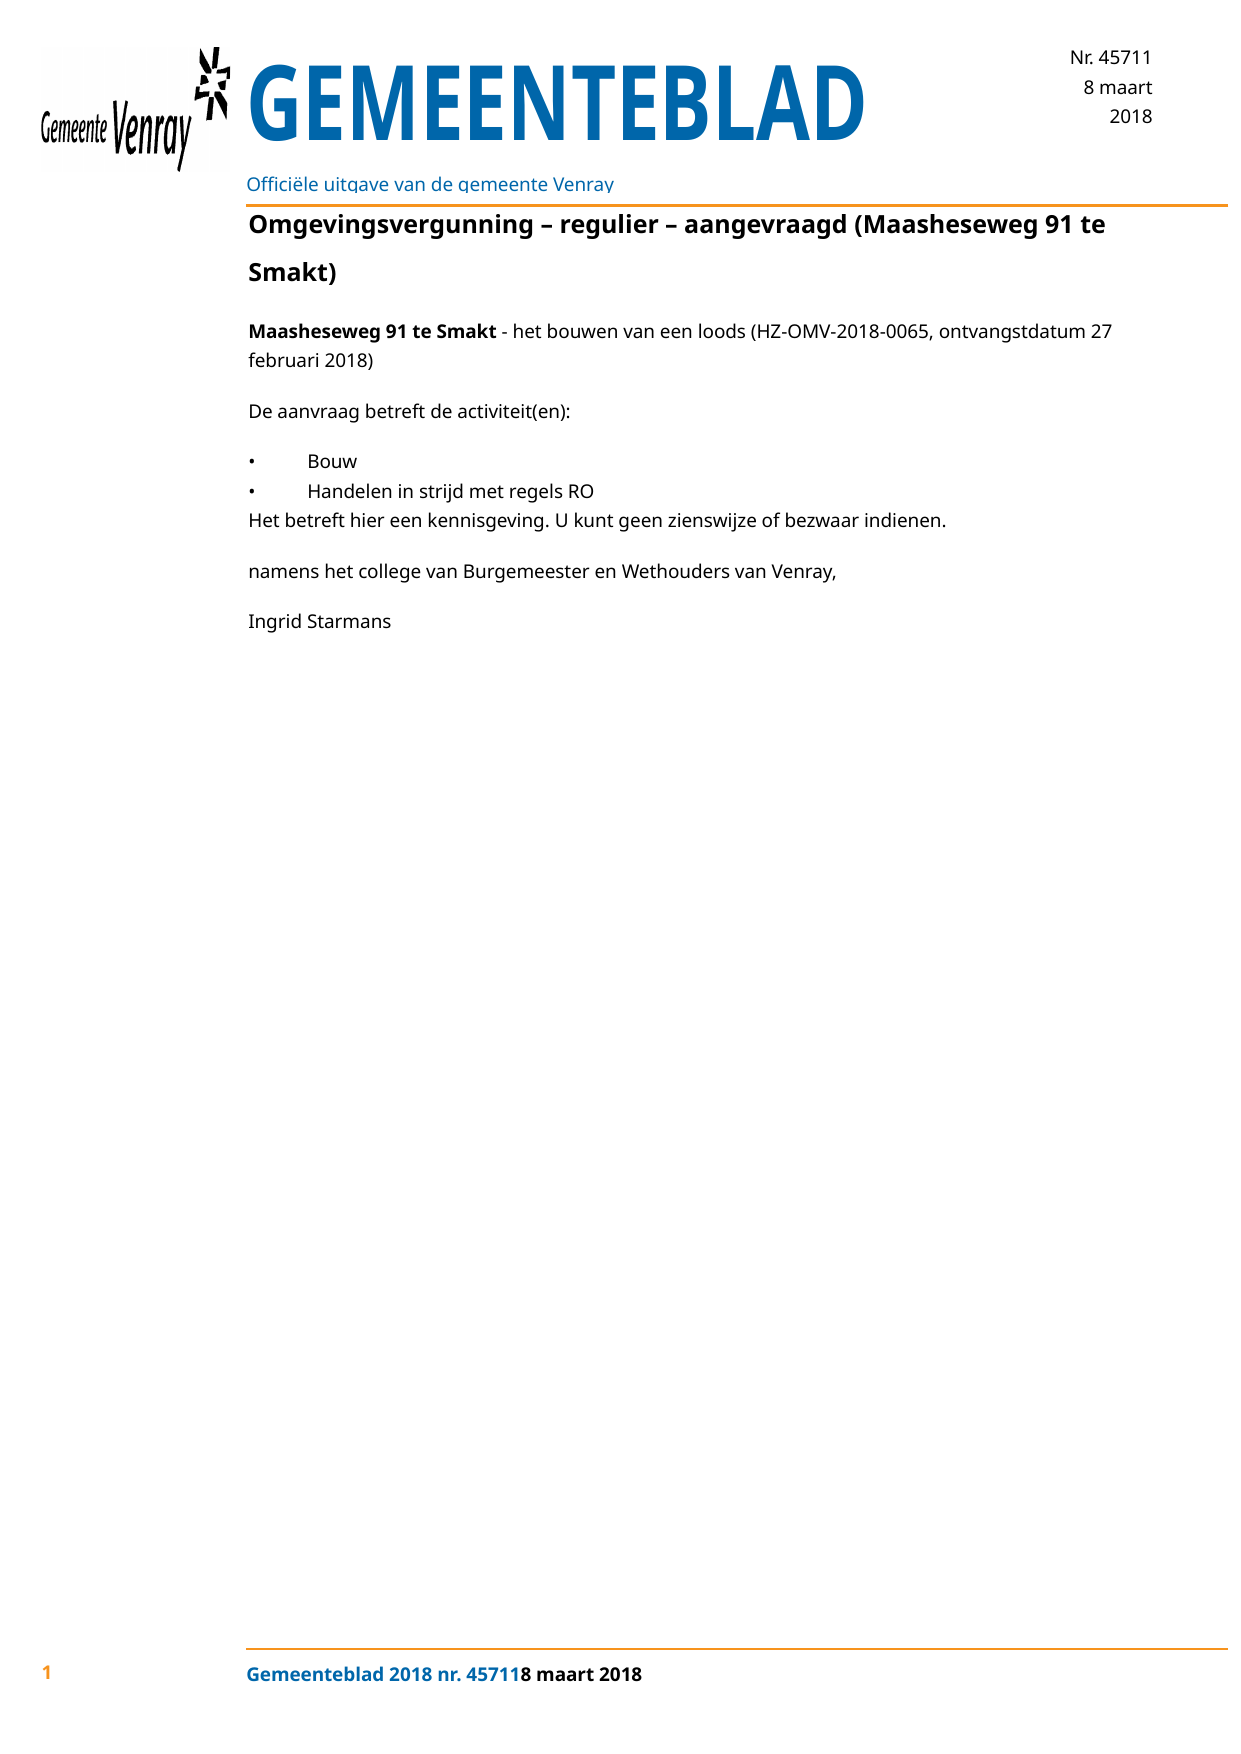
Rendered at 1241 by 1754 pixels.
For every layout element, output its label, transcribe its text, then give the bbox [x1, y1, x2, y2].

text namens het college van Burgemeester en Wethouders van Venray, [248, 558, 1152, 584]
text De aanvraag betreft de activiteit(en): [248, 398, 1152, 424]
text Omgevingsvergunning – regulier – aangevraagd (Maasheseweg 91 te Smakt) [248, 207, 1152, 288]
list Handelen in strijd met regels RO [248, 478, 1152, 504]
text Ingrid Starmans [248, 608, 1152, 634]
text Het betreft hier een kennisgeving. U kunt geen zienswijze of bezwaar indienen. [248, 507, 1152, 533]
list Bouw [248, 448, 1152, 474]
picture [41, 47, 231, 172]
text Maasheseweg 91 te Smakt - het bouwen van een loods (HZ-OMV-2018-0065, ontvangstdatum 27 februari 2018) [248, 318, 1152, 373]
